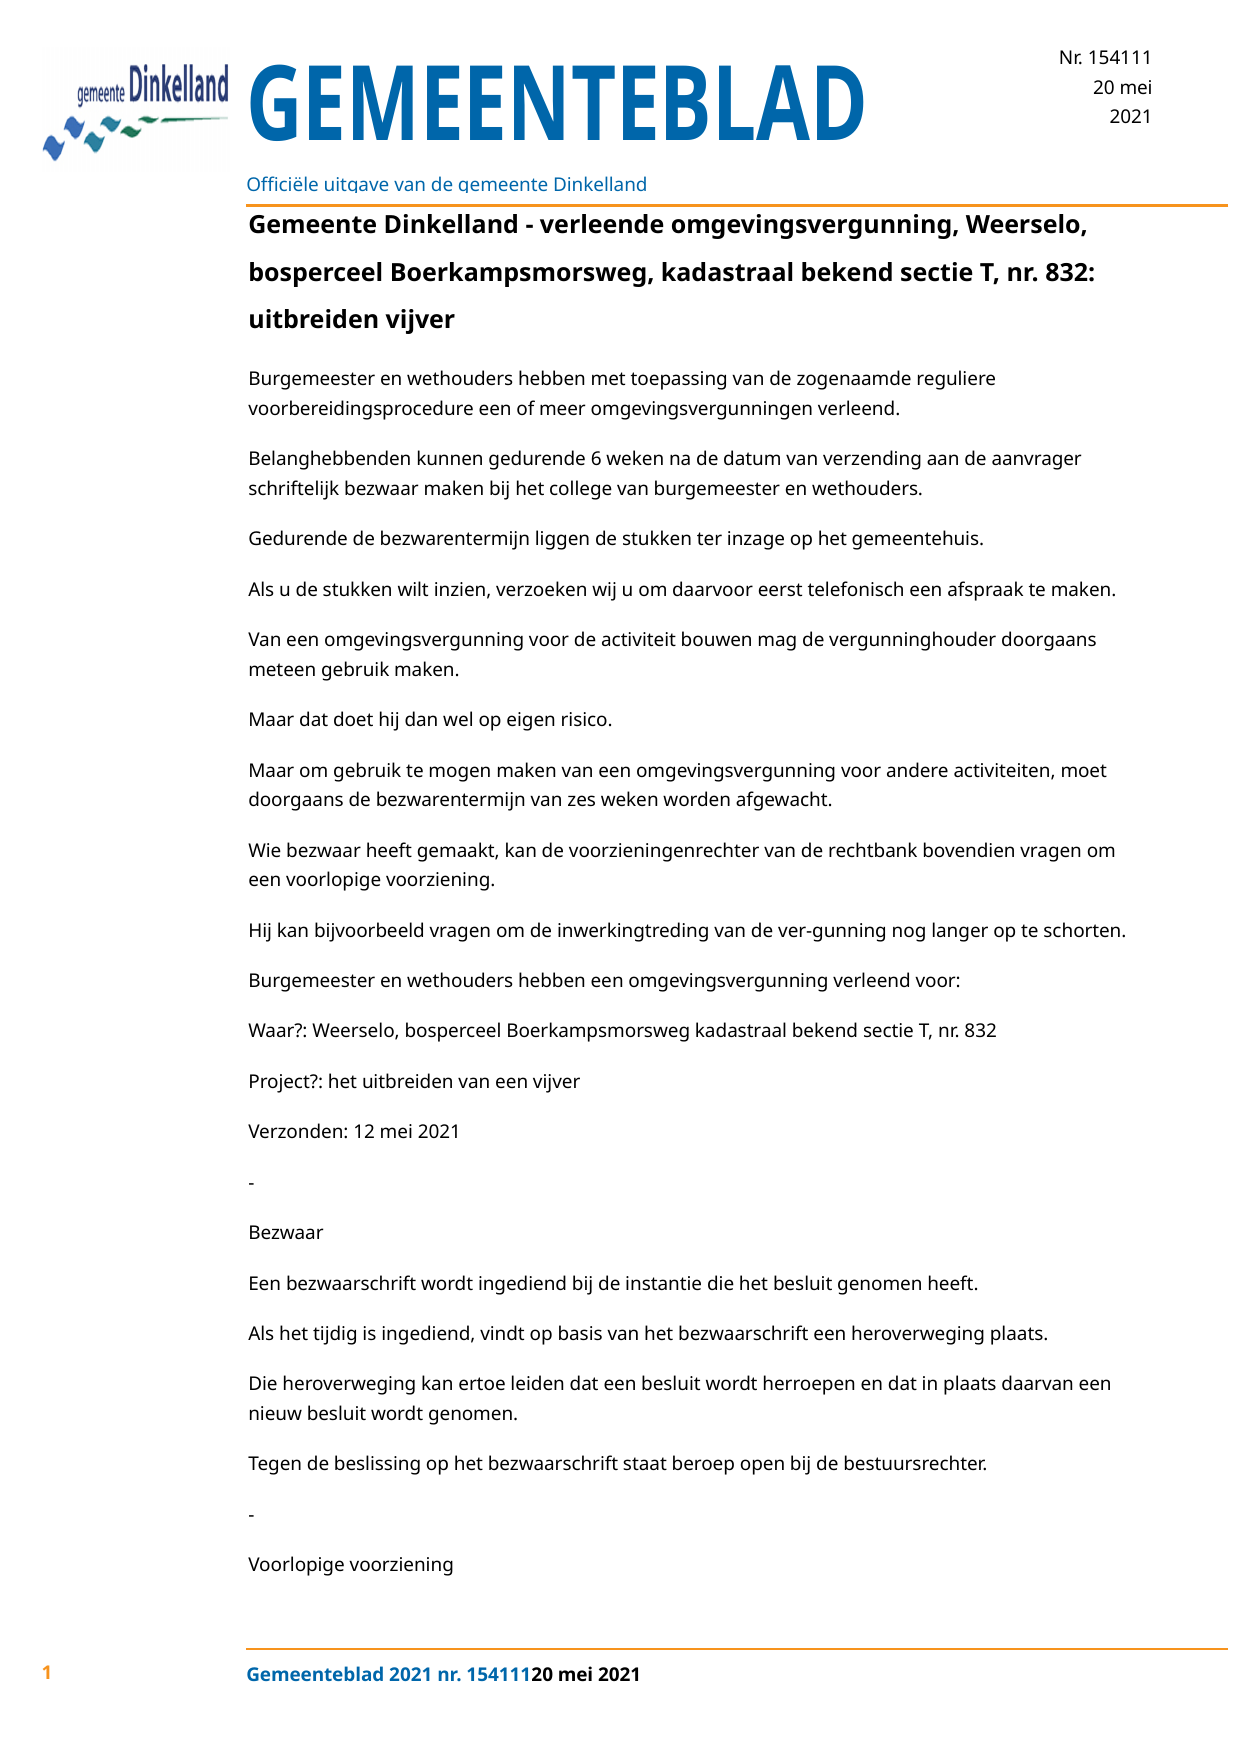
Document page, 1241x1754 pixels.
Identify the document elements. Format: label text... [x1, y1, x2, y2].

text Als u de stukken wilt inzien, verzoeken wij u om daarvoor eerst telefonisch een afspraak te maken. [248, 576, 1152, 602]
text Burgemeester en wethouders hebben een omgevingsvergunning verleend voor: [248, 967, 1152, 993]
text Maar om gebruik te mogen maken van een omgevingsvergunning voor andere activiteiten, moet doorgaans de bezwarentermijn van zes weken worden afgewacht. [248, 757, 1152, 812]
text Die heroverweging kan ertoe leiden dat een besluit wordt herroepen en dat in plaats daarvan een nieuw besluit wordt genomen. [248, 1371, 1152, 1426]
text - [248, 1169, 1152, 1194]
text Van een omgevingsvergunning voor de activiteit bouwen mag de vergunninghouder doorgaans meteen gebruik maken. [248, 626, 1152, 682]
text Burgemeester en wethouders hebben met toepassing van de zogenaamde reguliere voorbereidingsprocedure een of meer omgevingsvergunningen verleend. [248, 366, 1152, 421]
text Gedurende de bezwarentermijn liggen de stukken ter inzage op het gemeentehuis. [248, 526, 1152, 551]
text Voorlopige voorziening [248, 1551, 1152, 1577]
text Waar?: Weerselo, bosperceel Boerkampsmorsweg kadastraal bekend sectie T, nr. 832 [248, 1018, 1152, 1043]
text Project?: het uitbreiden van een vijver [248, 1068, 1152, 1094]
text Wie bezwaar heeft gemaakt, kan de voorzieningenrechter van de rechtbank bovendien vragen om een voorlopige voorziening. [248, 837, 1152, 892]
text Bezwaar [248, 1219, 1152, 1245]
text Maar dat doet hij dan wel op eigen risico. [248, 706, 1152, 732]
text Als het tijdig is ingediend, vindt op basis van het bezwaarschrift een heroverweging plaats. [248, 1320, 1152, 1346]
text Een bezwaarschrift wordt ingediend bij de instantie die het besluit genomen heeft. [248, 1270, 1152, 1295]
text Gemeente Dinkelland - verleende omgevingsvergunning, Weerselo, bosperceel Boerkampsmorsweg, kadastraal bekend sectie T, nr. 832: uitbreiden vijver [248, 207, 1152, 336]
text Verzonden: 12 mei 2021 [248, 1118, 1152, 1144]
text Tegen de beslissing op het bezwaarschrift staat beroep open bij de bestuursrechter. [248, 1451, 1152, 1476]
text Belanghebbenden kunnen gedurende 6 weken na de datum van verzending aan de aanvrager schriftelijk bezwaar maken bij het college van burgemeester en wethouders. [248, 446, 1152, 501]
text Hij kan bijvoorbeeld vragen om de inwerkingtreding van de ver-gunning nog langer op te schorten. [248, 917, 1152, 942]
picture [41, 47, 231, 172]
text - [248, 1501, 1152, 1527]
